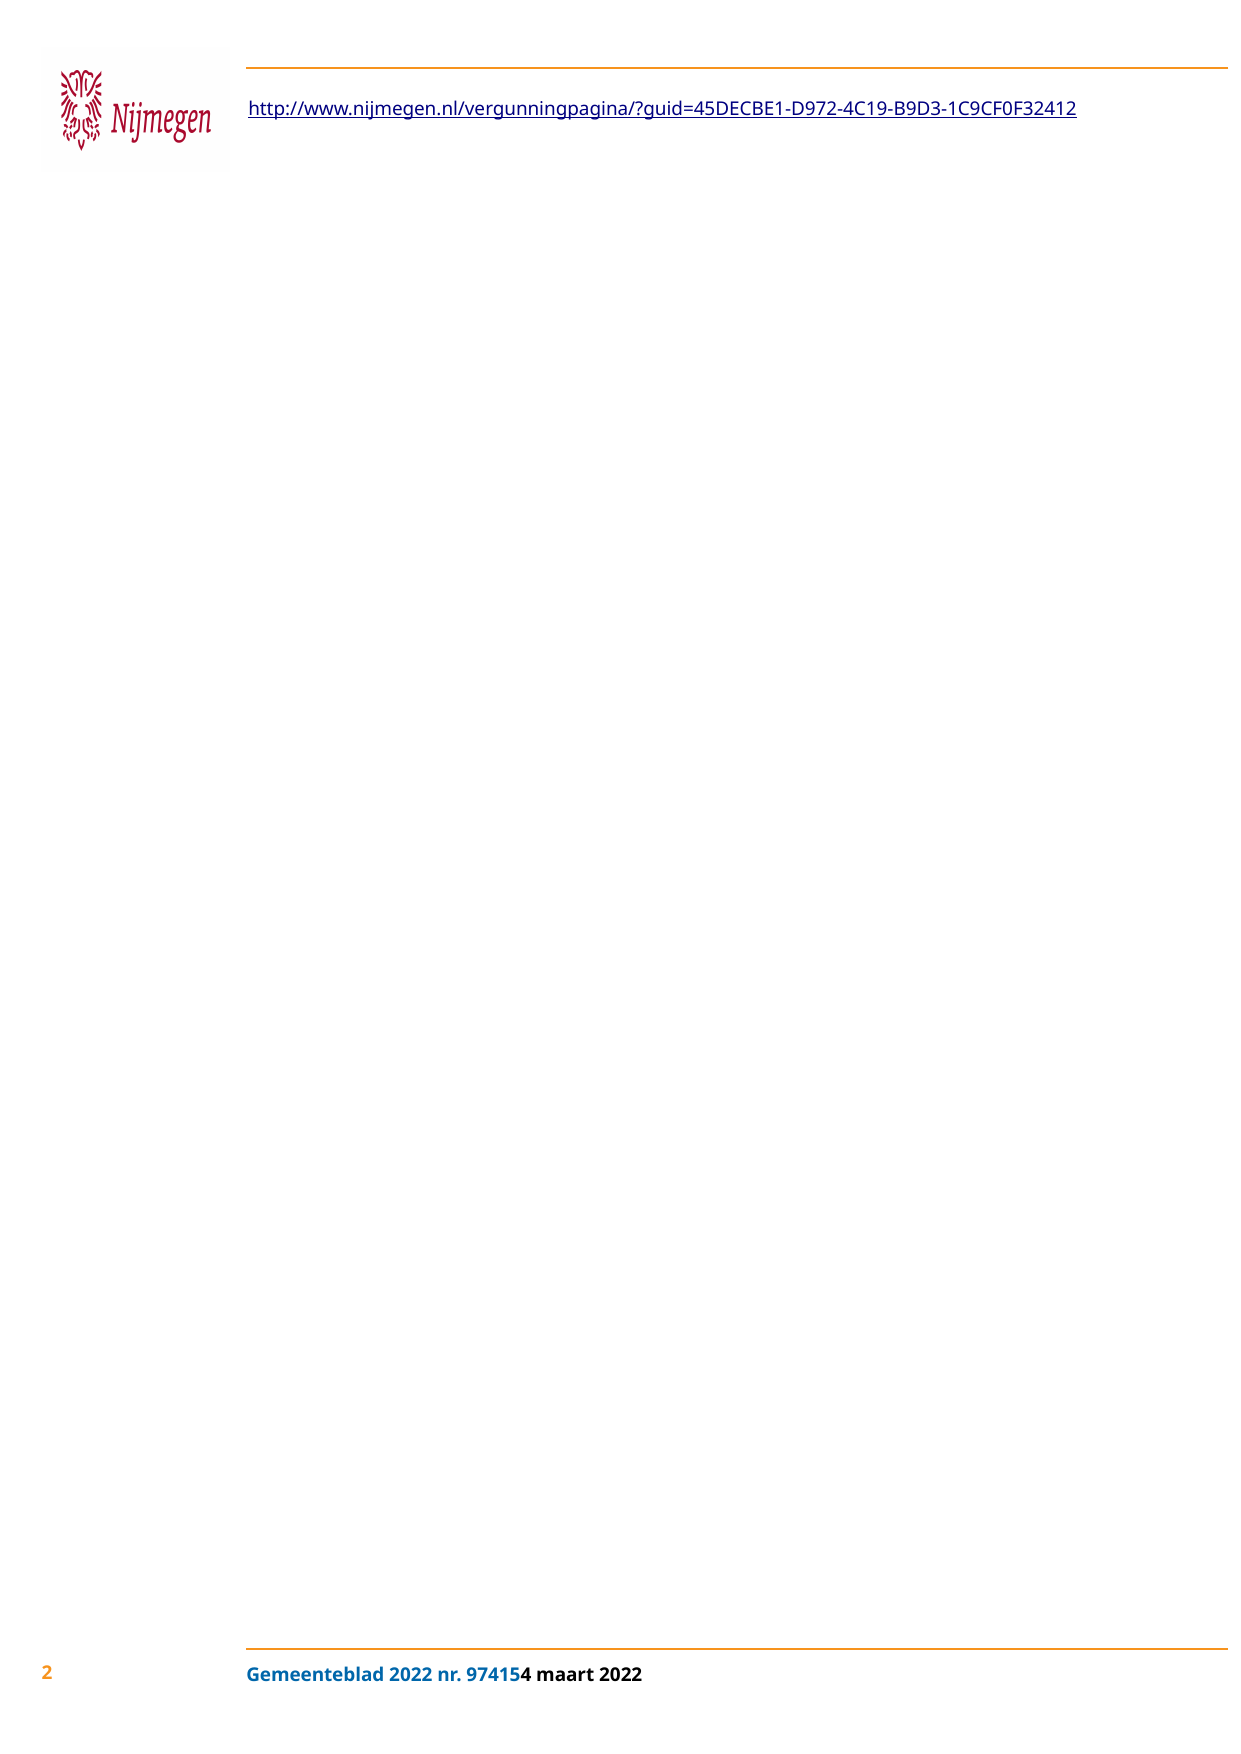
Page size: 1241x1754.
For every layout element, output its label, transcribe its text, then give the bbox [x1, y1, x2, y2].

text http://www.nijmegen.nl/vergunningpagina/?guid=45DECBE1-D972-4C19-B9D3-1C9CF0F32412 [248, 95, 1152, 121]
picture [41, 47, 231, 172]
